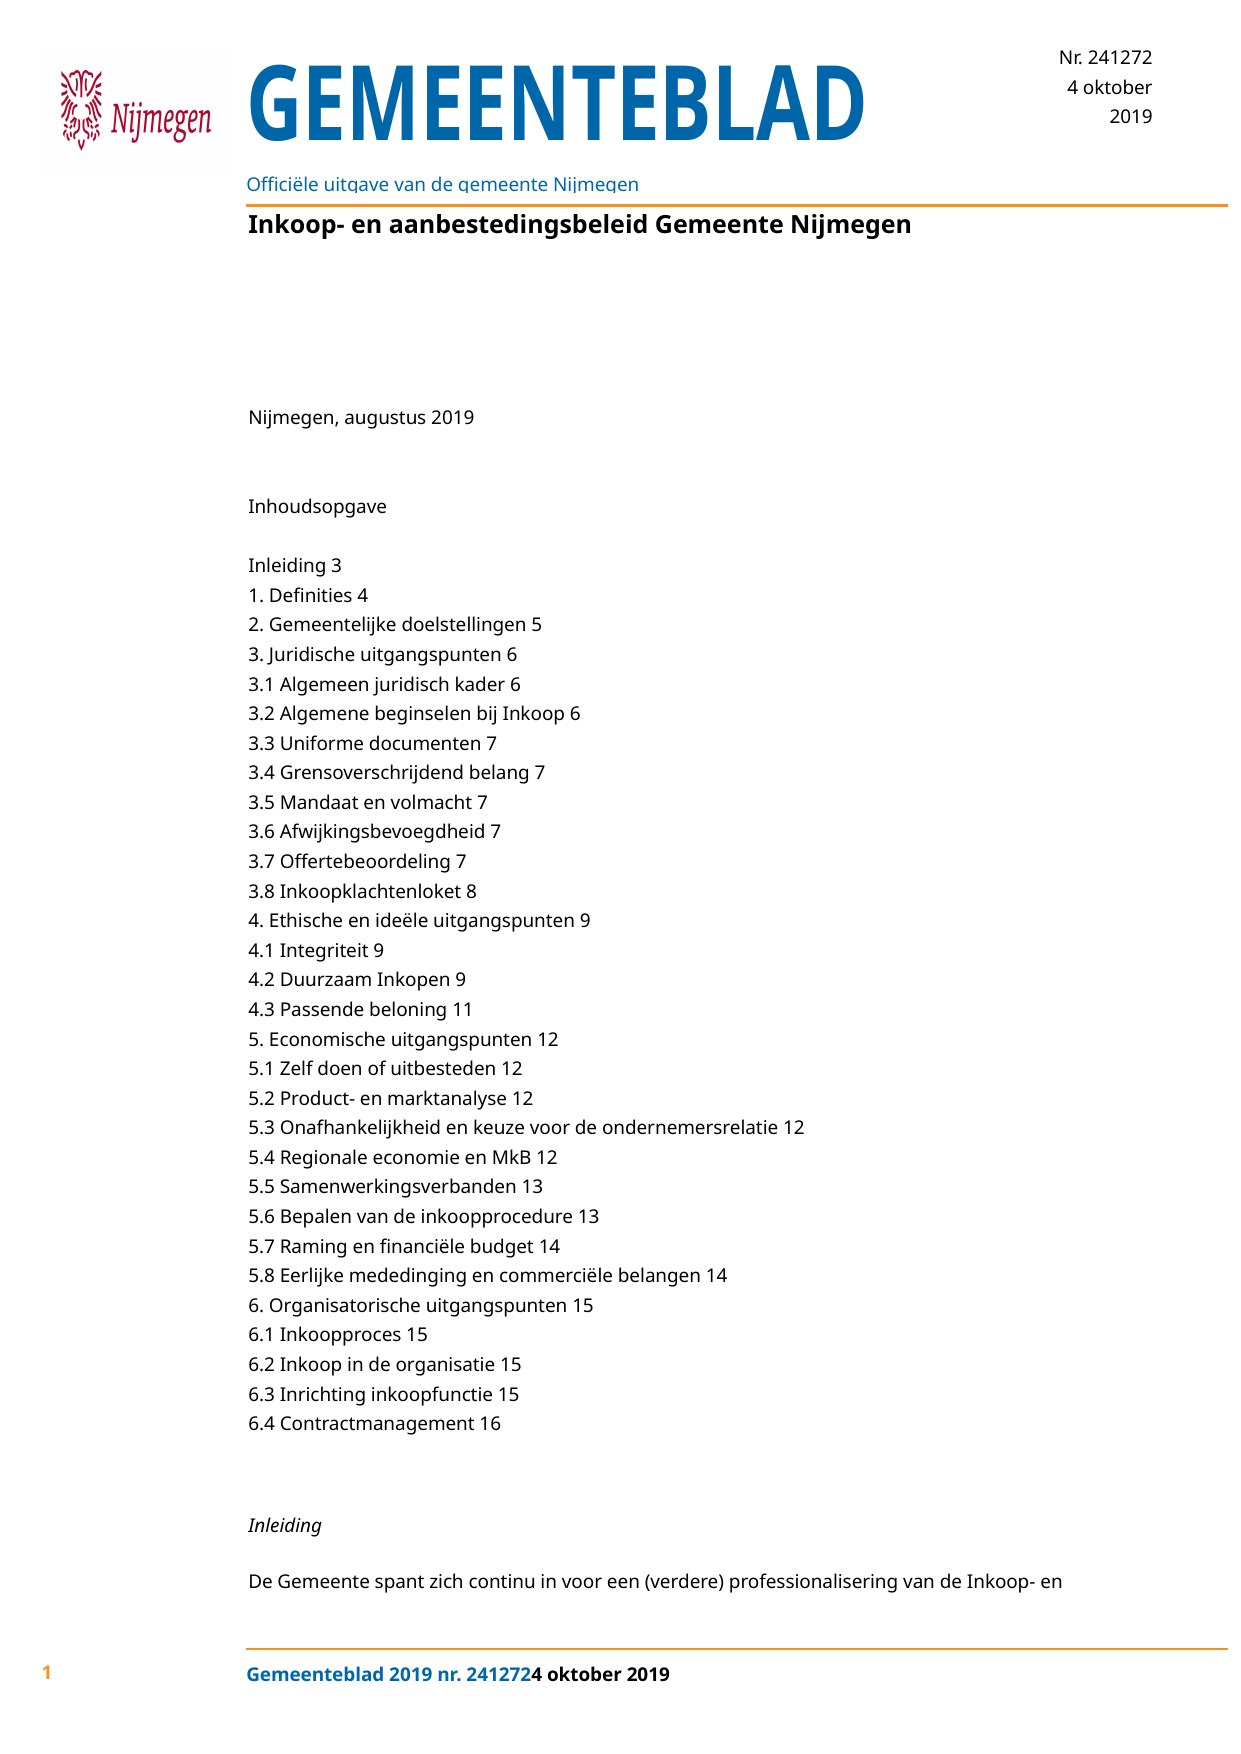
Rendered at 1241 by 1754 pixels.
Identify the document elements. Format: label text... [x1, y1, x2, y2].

text 3.3 Uniforme documenten 7 [248, 730, 1152, 756]
text 6. Organisatorische uitgangspunten 15 [248, 1292, 1152, 1318]
text 4. Ethische en ideële uitgangspunten 9 [248, 907, 1152, 933]
text 5.4 Regionale economie en MkB 12 [248, 1144, 1152, 1170]
text Inleiding [248, 1513, 1152, 1538]
text 3.5 Mandaat en volmacht 7 [248, 789, 1152, 815]
text 3.7 Offertebeoordeling 7 [248, 848, 1152, 874]
text 3.8 Inkoopklachtenloket 8 [248, 878, 1152, 903]
text 6.2 Inkoop in de organisatie 15 [248, 1351, 1152, 1377]
text 3.2 Algemene beginselen bij Inkoop 6 [248, 700, 1152, 726]
text De Gemeente spant zich continu in voor een (verdere) professionalisering van de Inkoop- en [248, 1568, 1152, 1594]
text 6.1 Inkoopproces 15 [248, 1322, 1152, 1347]
text 5.2 Product- en marktanalyse 12 [248, 1085, 1152, 1111]
text 3. Juridische uitgangspunten 6 [248, 641, 1152, 667]
text 6.4 Contractmanagement 16 [248, 1410, 1152, 1436]
text 2. Gemeentelijke doelstellingen 5 [248, 612, 1152, 637]
text 5.3 Onafhankelijkheid en keuze voor de ondernemersrelatie 12 [248, 1114, 1152, 1140]
text 4.3 Passende beloning 11 [248, 996, 1152, 1022]
text Inhoudsopgave [248, 493, 1152, 519]
text Inleiding 3 [248, 552, 1152, 578]
text 5.8 Eerlijke mededinging en commerciële belangen 14 [248, 1262, 1152, 1288]
text 5.1 Zelf doen of uitbesteden 12 [248, 1055, 1152, 1081]
text 4.2 Duurzaam Inkopen 9 [248, 967, 1152, 992]
text 1. Definities 4 [248, 582, 1152, 608]
text Nijmegen, augustus 2019 [248, 404, 1152, 430]
text 4.1 Integriteit 9 [248, 937, 1152, 963]
text 6.3 Inrichting inkoopfunctie 15 [248, 1381, 1152, 1406]
text Inkoop- en aanbestedingsbeleid Gemeente Nijmegen [248, 207, 1152, 241]
text 5.5 Samenwerkingsverbanden 13 [248, 1174, 1152, 1199]
text 5.6 Bepalen van de inkoopprocedure 13 [248, 1203, 1152, 1229]
text 3.6 Afwijkingsbevoegdheid 7 [248, 819, 1152, 844]
text 3.4 Grensoverschrijdend belang 7 [248, 759, 1152, 785]
picture [41, 47, 231, 172]
text 5.7 Raming en financiële budget 14 [248, 1233, 1152, 1258]
text 3.1 Algemeen juridisch kader 6 [248, 671, 1152, 696]
text 5. Economische uitgangspunten 12 [248, 1026, 1152, 1051]
